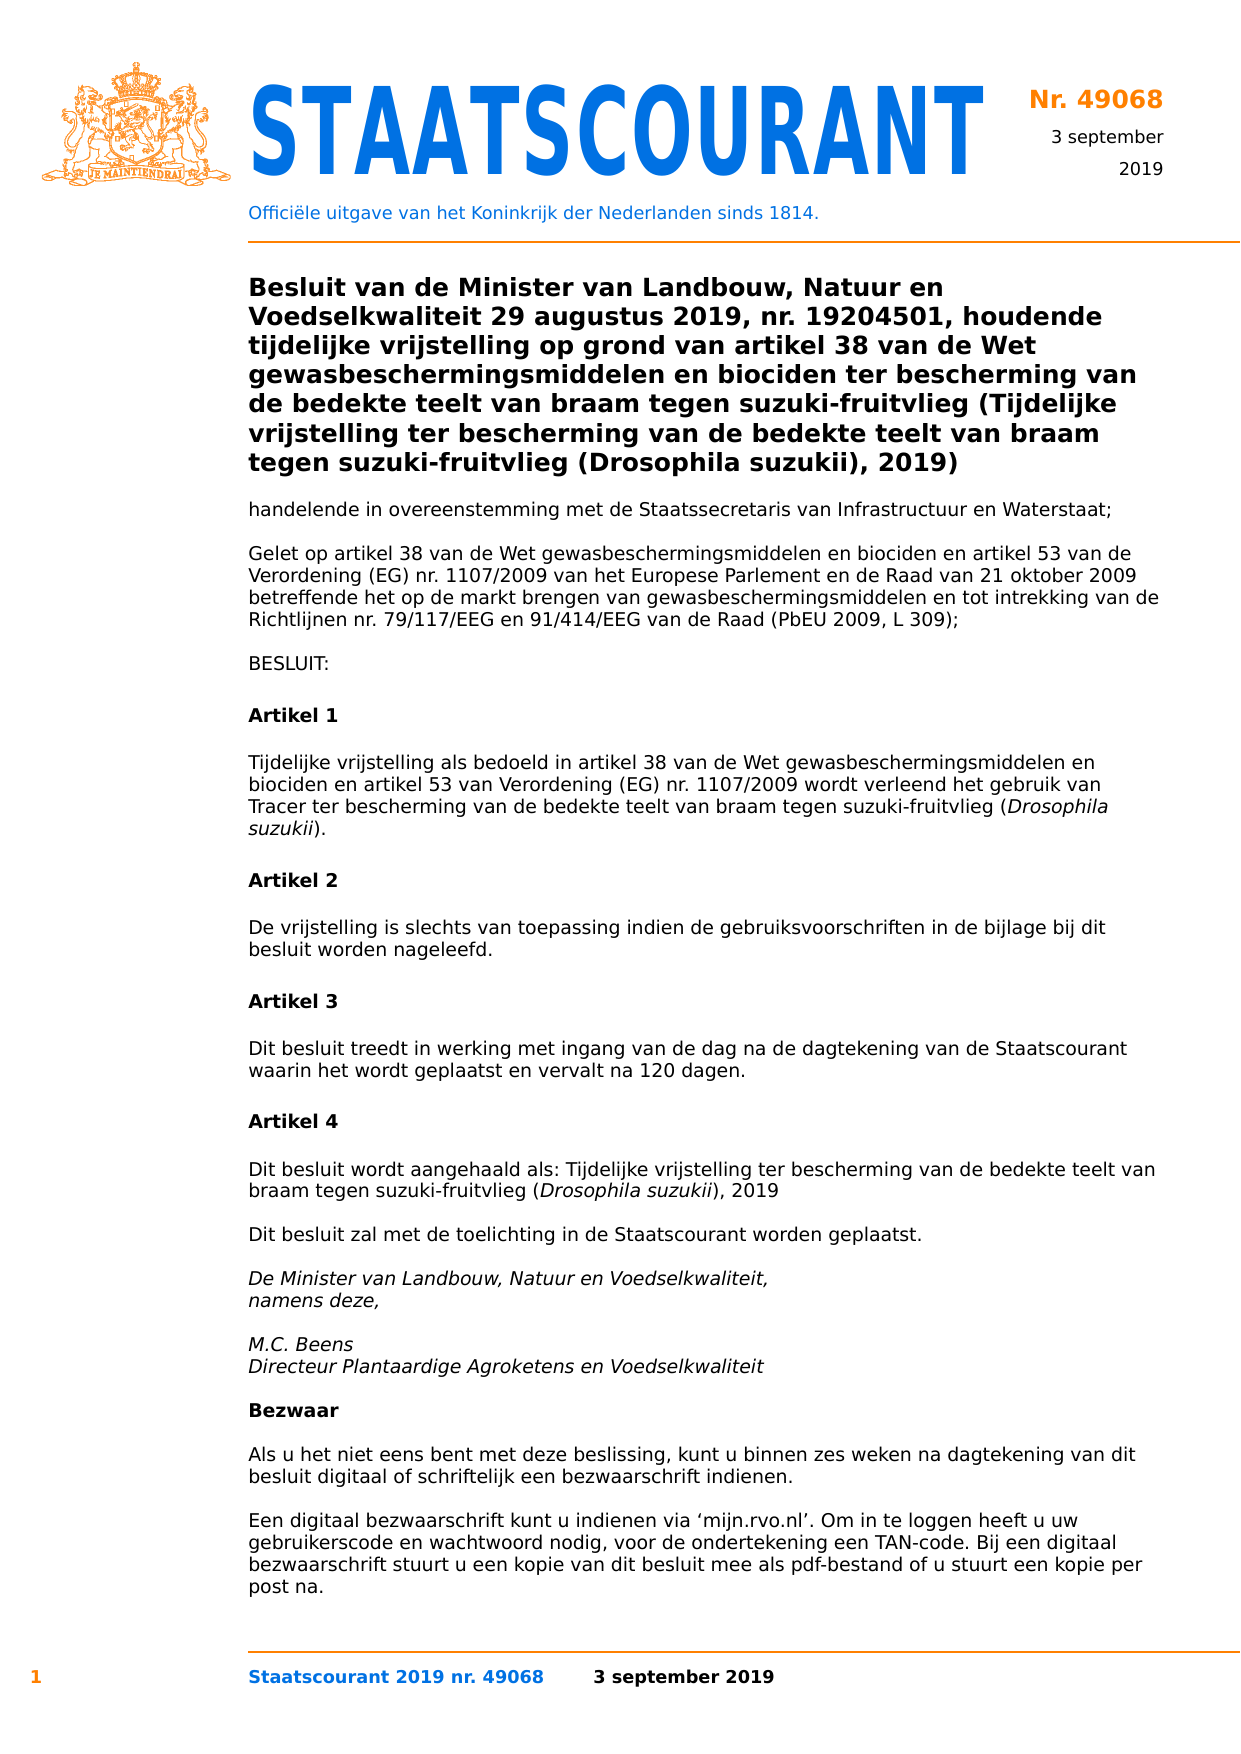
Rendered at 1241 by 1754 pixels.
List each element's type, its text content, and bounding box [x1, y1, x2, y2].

text Dit besluit treedt in werking met ingang van de dag na de dagtekening van de Staatscourant waarin het wordt geplaatst en vervalt na 120 dagen. [248, 1037, 1163, 1081]
text De vrijstelling is slechts van toepassing indien de gebruiksvoorschriften in de bijlage bij dit besluit worden nageleefd. [248, 917, 1163, 961]
text Een digitaal bezwaarschrift kunt u indienen via ‘mijn.rvo.nl’. Om in te loggen heeft u uw gebruikerscode en wachtwoord nodig, voor de ondertekening een TAN-code. Bij een digitaal bezwaarschrift stuurt u een kopie van dit besluit mee als pdf-bestand of u stuurt een kopie per post na. [248, 1509, 1163, 1597]
subtitle Besluit van de Minister van Landbouw, Natuur en Voedselkwaliteit 29 augustus 2019, nr. 19204501, houdende tijdelijke vrijstelling op grond van artikel 38 van de Wet gewasbeschermingsmiddelen en biociden ter bescherming van de bedekte teelt van braam tegen suzuki-fruitvlieg (Tijdelijke vrijstelling ter bescherming van de bedekte teelt van braam tegen suzuki-fruitvlieg (Drosophila suzukii), 2019) [248, 273, 1163, 477]
text Gelet op artikel 38 van de Wet gewasbeschermingsmiddelen en biociden en artikel 53 van de Verordening (EG) nr. 1107/2009 van het Europese Parlement en de Raad van 21 oktober 2009 betreffende het op de markt brengen van gewasbeschermingsmiddelen en tot intrekking van de Richtlijnen nr. 79/117/EEG en 91/414/EEG van de Raad (PbEU 2009, L 309); [248, 543, 1163, 631]
table_header Nr. 49068 [998, 62, 1240, 121]
text Als u het niet eens bent met deze beslissing, kunt u binnen zes weken na dagtekening van dit besluit digitaal of schriftelijk een bezwaarschrift indienen. [248, 1444, 1163, 1488]
table_cell 2019 [998, 153, 1240, 203]
picture [41, 62, 231, 186]
text Dit besluit zal met de toelichting in de Staatscourant worden geplaatst. [248, 1224, 1163, 1246]
table_cell Officiële uitgave van het Koninkrijk der Nederlanden sinds 1814. [248, 203, 1240, 241]
text Dit besluit wordt aangehaald als: Tijdelijke vrijstelling ter bescherming van de bedekte teelt van braam tegen suzuki-fruitvlieg (Drosophila suzukii), 2019 [248, 1158, 1163, 1202]
text Bezwaar [248, 1400, 1163, 1422]
subtitle Artikel 1 [248, 705, 1163, 727]
table_header [25, 62, 248, 241]
text Tijdelijke vrijstelling als bedoeld in artikel 38 van de Wet gewasbeschermingsmiddelen en biociden en artikel 53 van Verordening (EG) nr. 1107/2009 wordt verleend het gebruik van Tracer ter bescherming van de bedekte teelt van braam tegen suzuki-fruitvlieg (Drosophila suzukii). [248, 752, 1163, 839]
table_cell 3 september [998, 121, 1240, 153]
table_header STAATSCOURANT [248, 62, 998, 203]
text handelende in overeenstemming met de Staatssecretaris van Infrastructuur en Waterstaat; [248, 499, 1163, 521]
subtitle Artikel 2 [248, 869, 1163, 892]
subtitle Artikel 3 [248, 991, 1163, 1012]
subtitle Artikel 4 [248, 1111, 1163, 1133]
text BESLUIT: [248, 653, 1163, 675]
text De Minister van Landbouw, Natuur en Voedselkwaliteit, namens deze, M.C. Beens Directeur Plantaardige Agroketens en Voedselkwaliteit [248, 1268, 1163, 1378]
